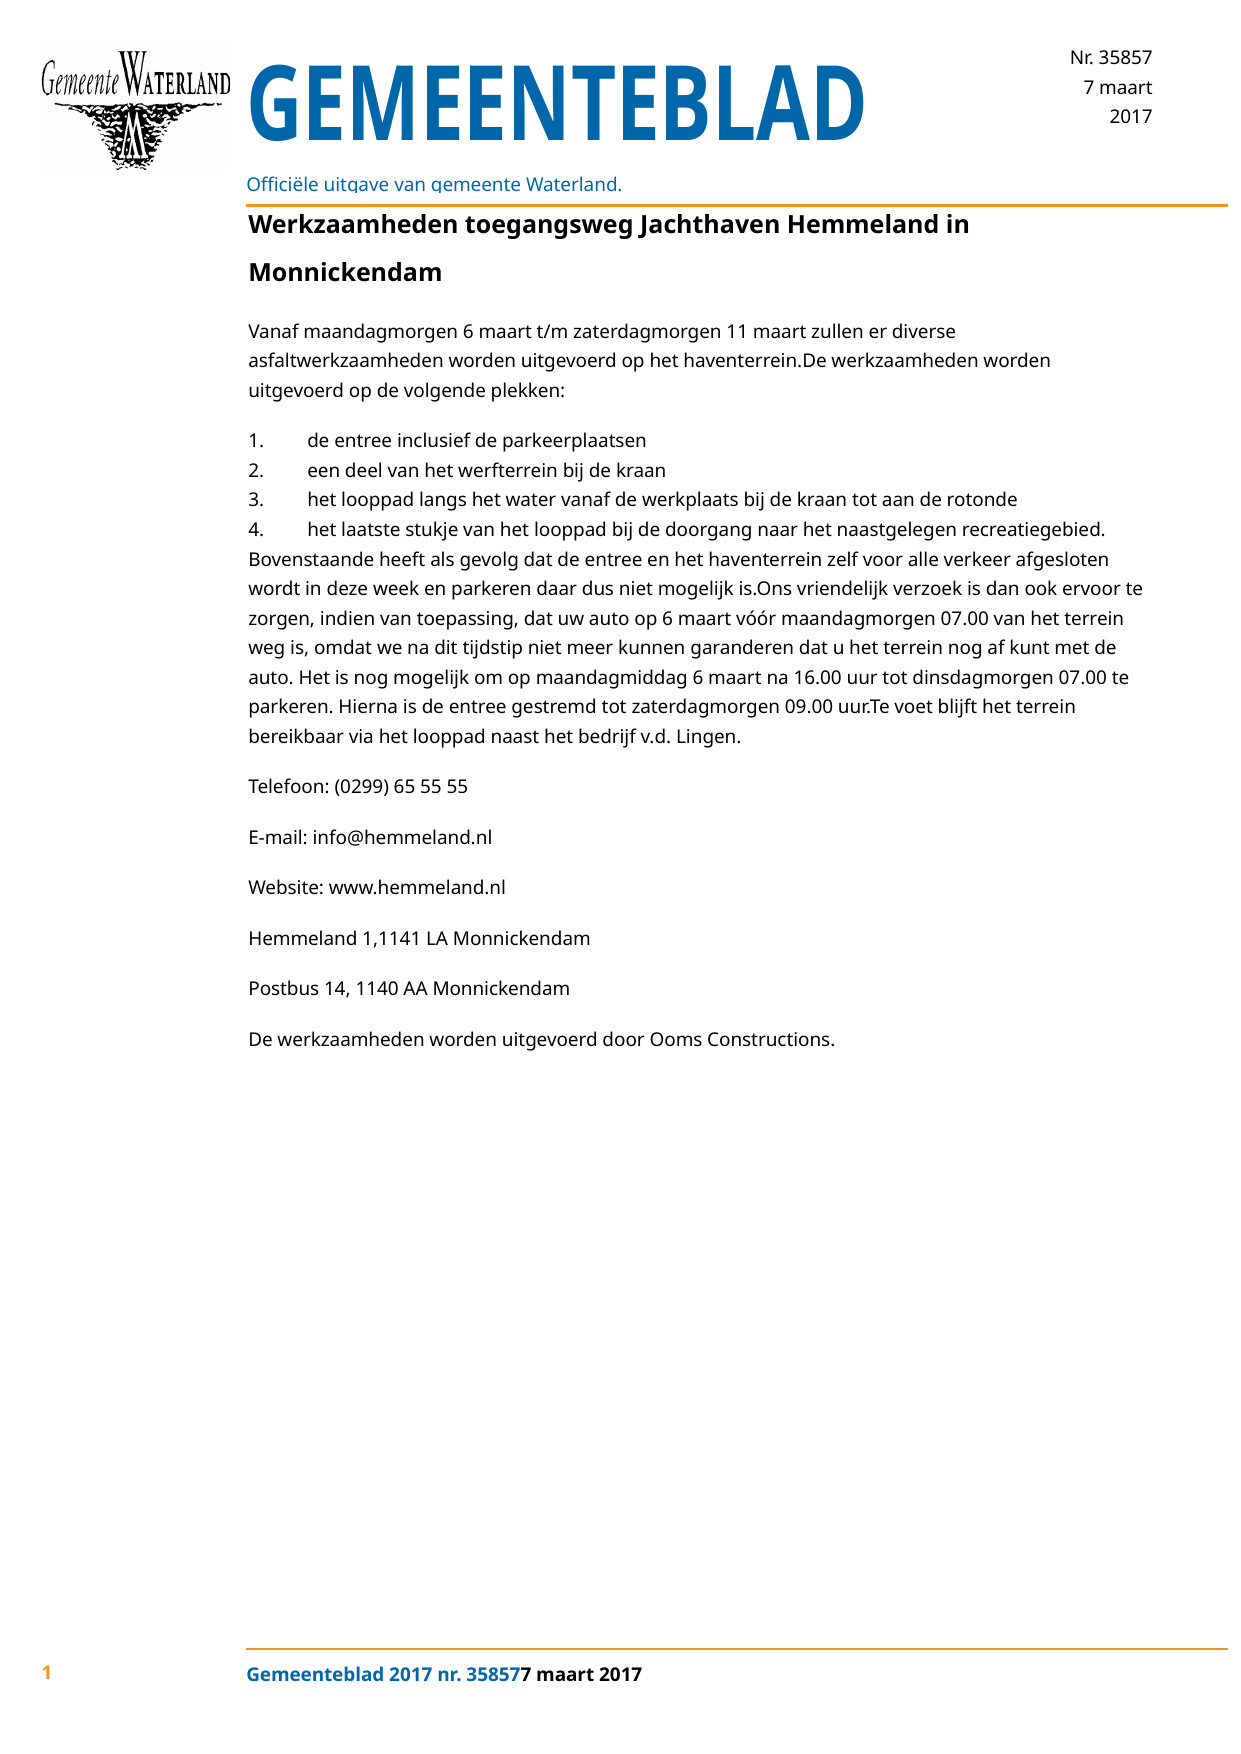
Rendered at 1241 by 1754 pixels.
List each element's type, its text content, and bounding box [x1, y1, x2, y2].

text Werkzaamheden toegangsweg Jachthaven Hemmeland in Monnickendam [248, 207, 1152, 288]
list een deel van het werfterrein bij de kraan [248, 457, 1152, 483]
text E-mail: info@hemmeland.nl [248, 824, 1152, 850]
list het looppad langs het water vanaf de werkplaats bij de kraan tot aan de rotonde [248, 487, 1152, 512]
text Telefoon: (0299) 65 55 55 [248, 774, 1152, 799]
picture [41, 47, 231, 172]
list de entree inclusief de parkeerplaatsen [248, 427, 1152, 453]
text Website: www.hemmeland.nl [248, 874, 1152, 900]
text De werkzaamheden worden uitgevoerd door Ooms Constructions. [248, 1026, 1152, 1052]
text Vanaf maandagmorgen 6 maart t/m zaterdagmorgen 11 maart zullen er diverse asfaltwerkzaamheden worden uitgevoerd op het haventerrein.De werkzaamheden worden uitgevoerd op de volgende plekken: [248, 318, 1152, 403]
text Bovenstaande heeft als gevolg dat de entree en het haventerrein zelf voor alle verkeer afgesloten wordt in deze week en parkeren daar dus niet mogelijk is.Ons vriendelijk verzoek is dan ook ervoor te zorgen, indien van toepassing, dat uw auto op 6 maart vóór maandagmorgen 07.00 van het terrein weg is, omdat we na dit tijdstip niet meer kunnen garanderen dat u het terrein nog af kunt met de auto. Het is nog mogelijk om op maandagmiddag 6 maart na 16.00 uur tot dinsdagmorgen 07.00 te parkeren. Hierna is de entree gestremd tot zaterdagmorgen 09.00 uur.Te voet blijft het terrein bereikbaar via het looppad naast het bedrijf v.d. Lingen. [248, 546, 1152, 749]
text Postbus 14, 1140 AA Monnickendam [248, 975, 1152, 1001]
text Hemmeland 1,1141 LA Monnickendam [248, 925, 1152, 951]
list het laatste stukje van het looppad bij de doorgang naar het naastgelegen recreatiegebied. [248, 516, 1152, 542]
